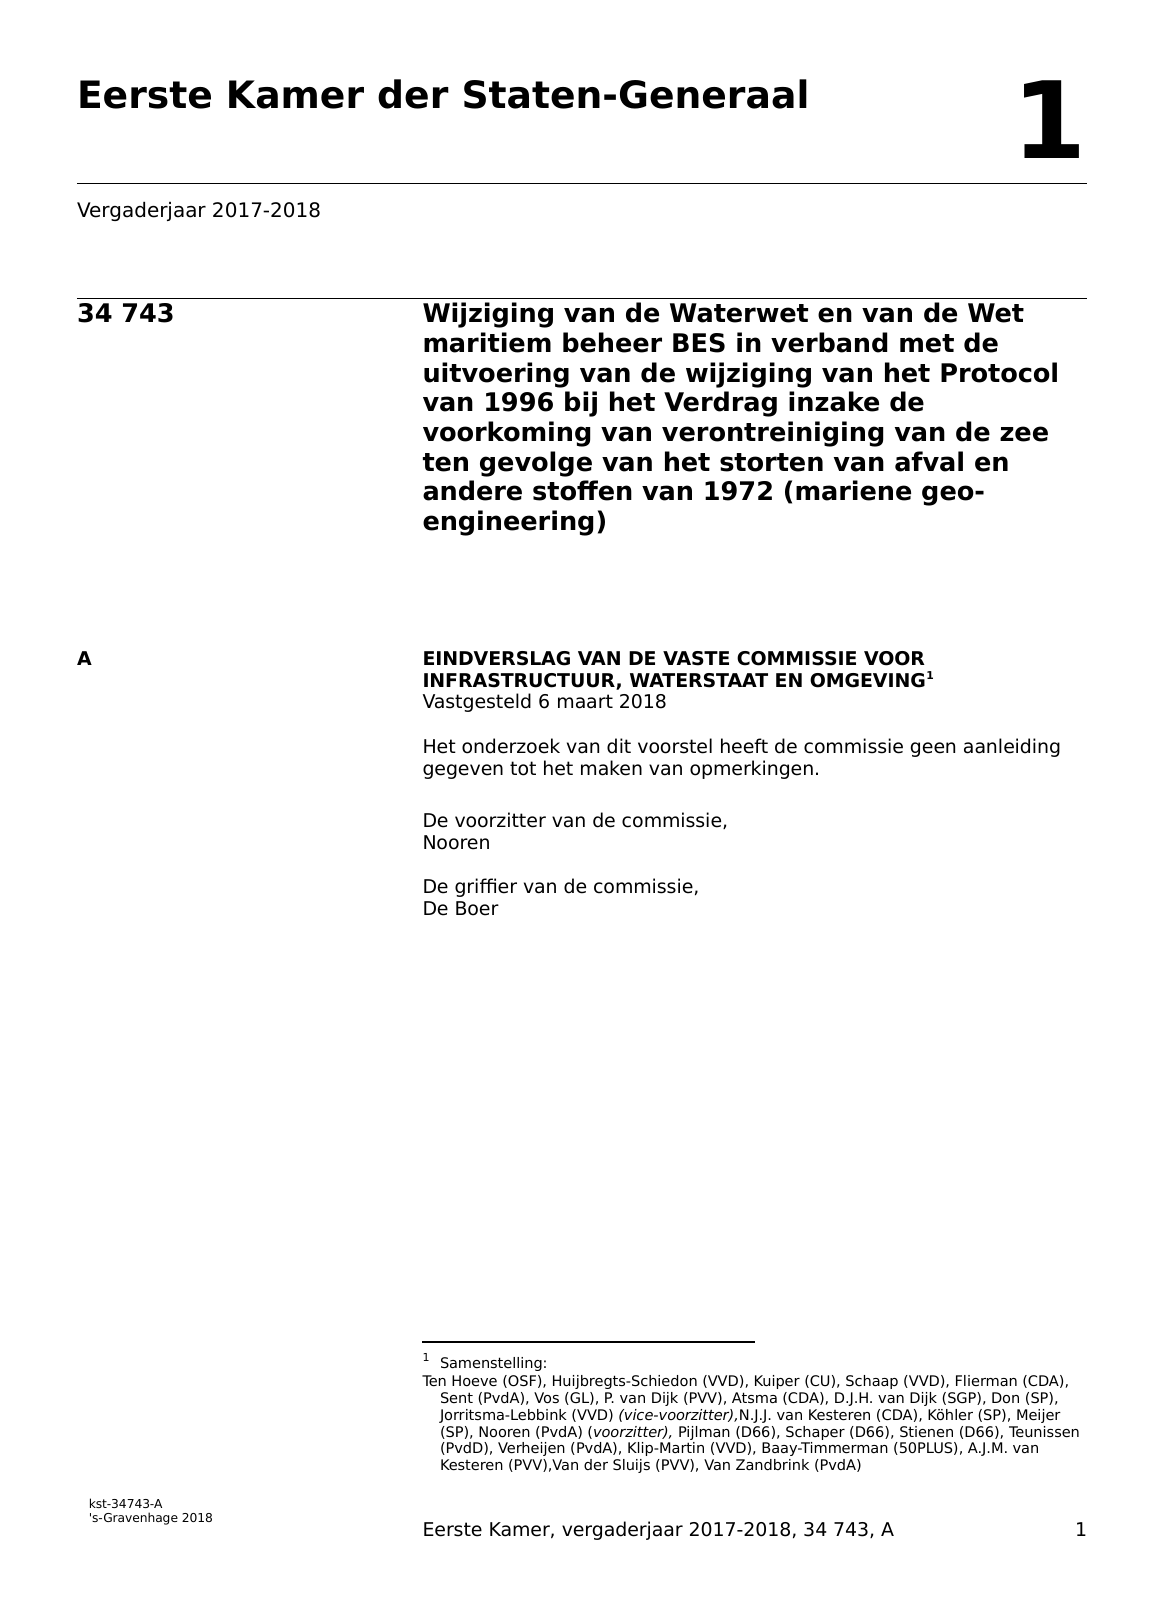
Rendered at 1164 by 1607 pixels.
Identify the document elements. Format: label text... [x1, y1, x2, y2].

text Het onderzoek van dit voorstel heeft de commissie geen aanleiding gegeven tot het maken van opmerkingen. [422, 736, 1087, 779]
text Vastgesteld 6 maart 2018 [422, 691, 1087, 713]
text 's-Gravenhage 2018 [88, 1511, 323, 1525]
subtitle 34 743 Wijziging van de Waterwet en van de Wet maritiem beheer BES in verband met de uitvoering van de wijziging van het Protocol van 1996 bij het Verdrag inzake de voorkoming van verontreiniging van de zee ten gevolge van het storten van afval en andere stoffen van 1972 (mariene geo-engineering) [77, 299, 1087, 536]
text Ten Hoeve (OSF), Huijbregts-Schiedon (VVD), Kuiper (CU), Schaap (VVD), Flierman (CDA), Sent (PvdA), Vos (GL), P. van Dijk (PVV), Atsma (CDA), D.J.H. van Dijk (SGP), Don (SP), Jorritsma-Lebbink (VVD) (vice-voorzitter),N.J.J. van Kesteren (CDA), Köhler (SP), Meijer (SP), Nooren (PvdA) (voorzitter), Pijlman (D66), Schaper (D66), Stienen (D66), Teunissen (PvdD), Verheijen (PvdA), Klip-Martin (VVD), Baay-Timmerman (50PLUS), A.J.M. van Kesteren (PVV),Van der Sluijs (PVV), Van Zandbrink (PvdA) [422, 1373, 1087, 1474]
table_header Eerste Kamer der Staten-Generaal [77, 59, 886, 183]
text De voorzitter van de commissie, Nooren [422, 809, 1087, 853]
table_header 1 [886, 59, 1087, 183]
text Samenstelling: [422, 1351, 1087, 1373]
table_cell Vergaderjaar 2017-2018 [77, 184, 1087, 298]
text De griffier van de commissie, De Boer [422, 876, 1087, 920]
subtitle A EINDVERSLAG VAN DE VASTE COMMISSIE VOOR INFRASTRUCTUUR, WATERSTAAT EN OMGEVING [77, 647, 1087, 691]
text kst-34743-A [88, 1497, 323, 1511]
